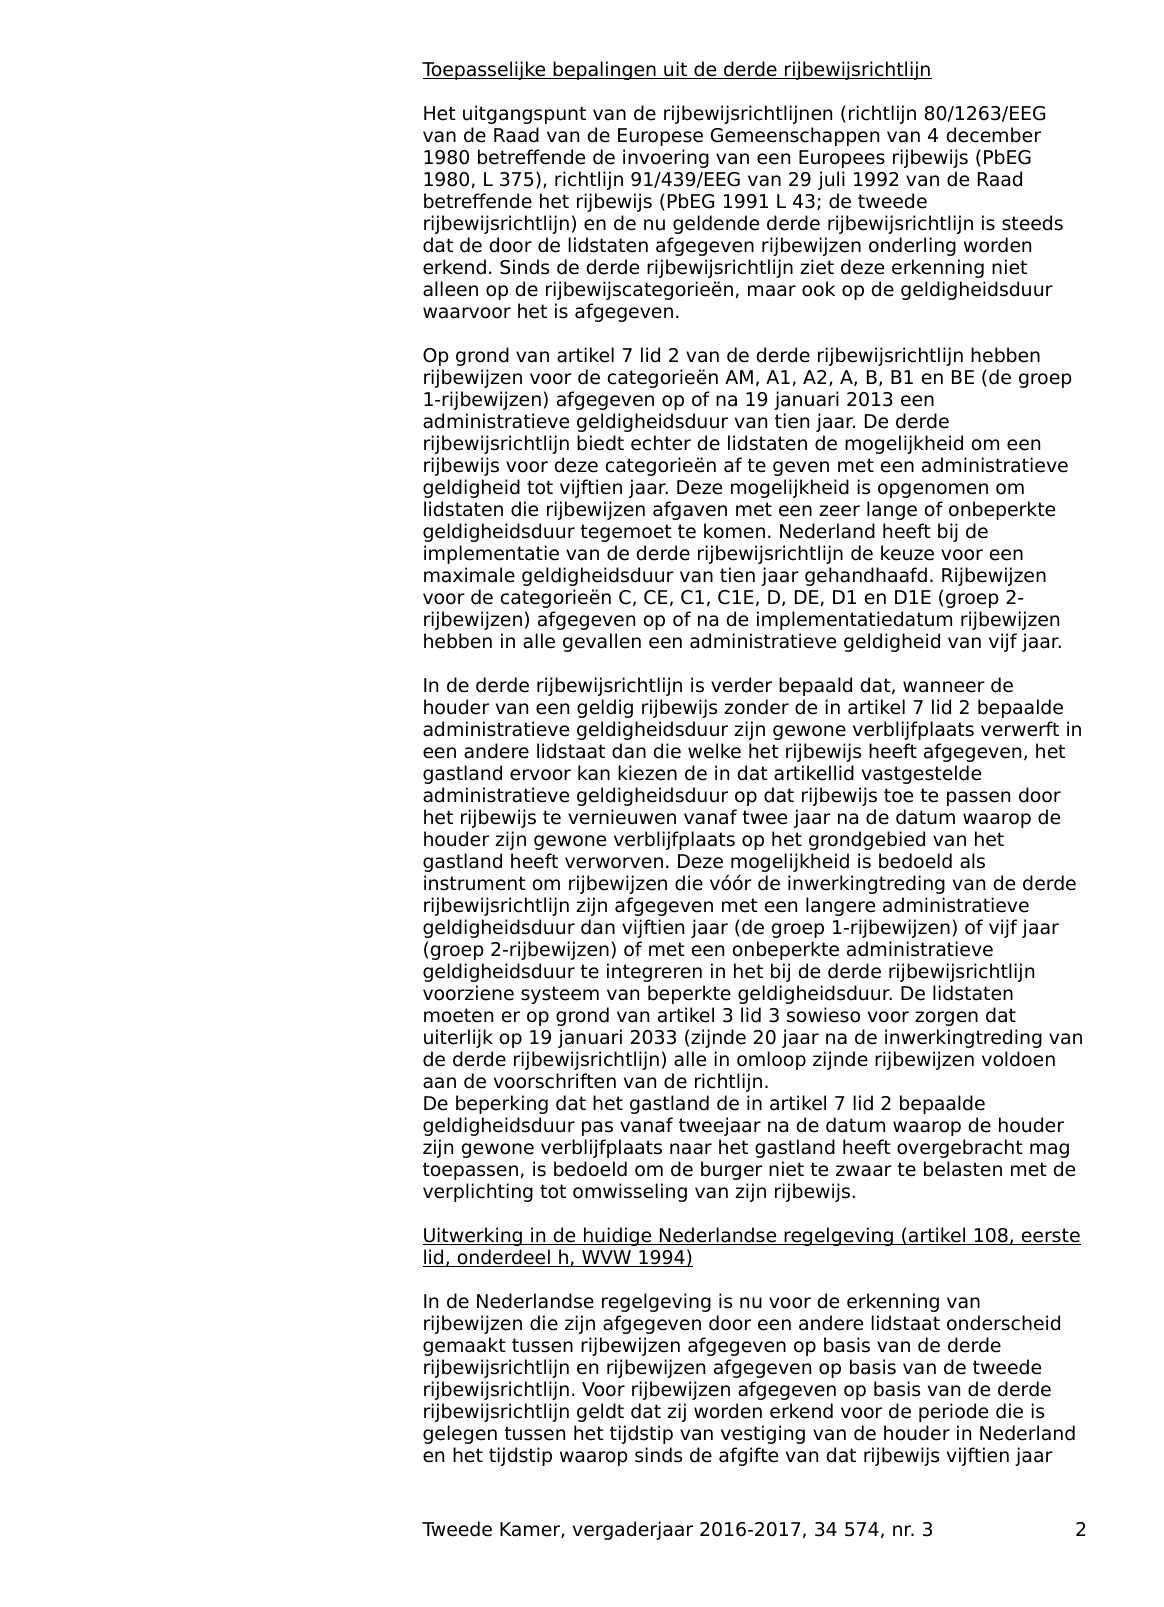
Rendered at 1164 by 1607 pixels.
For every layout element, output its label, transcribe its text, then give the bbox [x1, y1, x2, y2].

subtitle Uitwerking in de huidige Nederlandse regelgeving (artikel 108, eerste lid, onderdeel h, WVW 1994) [422, 1225, 1087, 1269]
text In de Nederlandse regelgeving is nu voor de erkenning van rijbewijzen die zijn afgegeven door een andere lidstaat onderscheid gemaakt tussen rijbewijzen afgegeven op basis van de derde rijbewijsrichtlijn en rijbewijzen afgegeven op basis van de tweede rijbewijsrichtlijn. Voor rijbewijzen afgegeven op basis van de derde rijbewijsrichtlijn geldt dat zij worden erkend voor de periode die is gelegen tussen het tijdstip van vestiging van de houder in Nederland en het tijdstip waarop sinds de afgifte van dat rijbewijs vijftien jaar [422, 1291, 1087, 1467]
text In de derde rijbewijsrichtlijn is verder bepaald dat, wanneer de houder van een geldig rijbewijs zonder de in artikel 7 lid 2 bepaalde administratieve geldigheidsduur zijn gewone verblijfplaats verwerft in een andere lidstaat dan die welke het rijbewijs heeft afgegeven, het gastland ervoor kan kiezen de in dat artikellid vastgestelde administratieve geldigheidsduur op dat rijbewijs toe te passen door het rijbewijs te vernieuwen vanaf twee jaar na de datum waarop de houder zijn gewone verblijfplaats op het grondgebied van het gastland heeft verworven. Deze mogelijkheid is bedoeld als instrument om rijbewijzen die vóór de inwerkingtreding van de derde rijbewijsrichtlijn zijn afgegeven met een langere administratieve geldigheidsduur dan vijftien jaar (de groep 1-rijbewijzen) of vijf jaar (groep 2-rijbewijzen) of met een onbeperkte administratieve geldigheidsduur te integreren in het bij de derde rijbewijsrichtlijn voorziene systeem van beperkte geldigheidsduur. De lidstaten moeten er op grond van artikel 3 lid 3 sowieso voor zorgen dat uiterlijk op 19 januari 2033 (zijnde 20 jaar na de inwerkingtreding van de derde rijbewijsrichtlijn) alle in omloop zijnde rijbewijzen voldoen aan de voorschriften van de richtlijn. [422, 675, 1087, 1093]
text Het uitgangspunt van de rijbewijsrichtlijnen (richtlijn 80/1263/EEG van de Raad van de Europese Gemeenschappen van 4 december 1980 betreffende de invoering van een Europees rijbewijs (PbEG 1980, L 375), richtlijn 91/439/EEG van 29 juli 1992 van de Raad betreffende het rijbewijs (PbEG 1991 L 43; de tweede rijbewijsrichtlijn) en de nu geldende derde rijbewijsrichtlijn is steeds dat de door de lidstaten afgegeven rijbewijzen onderling worden erkend. Sinds de derde rijbewijsrichtlijn ziet deze erkenning niet alleen op de rijbewijscategorieën, maar ook op de geldigheidsduur waarvoor het is afgegeven. [422, 103, 1087, 323]
text Op grond van artikel 7 lid 2 van de derde rijbewijsrichtlijn hebben rijbewijzen voor de categorieën AM, A1, A2, A, B, B1 en BE (de groep 1-rijbewijzen) afgegeven op of na 19 januari 2013 een administratieve geldigheidsduur van tien jaar. De derde rijbewijsrichtlijn biedt echter de lidstaten de mogelijkheid om een rijbewijs voor deze categorieën af te geven met een administratieve geldigheid tot vijftien jaar. Deze mogelijkheid is opgenomen om lidstaten die rijbewijzen afgaven met een zeer lange of onbeperkte geldigheidsduur tegemoet te komen. Nederland heeft bij de implementatie van de derde rijbewijsrichtlijn de keuze voor een maximale geldigheidsduur van tien jaar gehandhaafd. Rijbewijzen voor de categorieën C, CE, C1, C1E, D, DE, D1 en D1E (groep 2-rijbewijzen) afgegeven op of na de implementatiedatum rijbewijzen hebben in alle gevallen een administratieve geldigheid van vijf jaar. [422, 345, 1087, 653]
subtitle Toepasselijke bepalingen uit de derde rijbewijsrichtlijn [422, 59, 1087, 81]
text De beperking dat het gastland de in artikel 7 lid 2 bepaalde geldigheidsduur pas vanaf tweejaar na de datum waarop de houder zijn gewone verblijfplaats naar het gastland heeft overgebracht mag toepassen, is bedoeld om de burger niet te zwaar te belasten met de verplichting tot omwisseling van zijn rijbewijs. [422, 1093, 1087, 1203]
